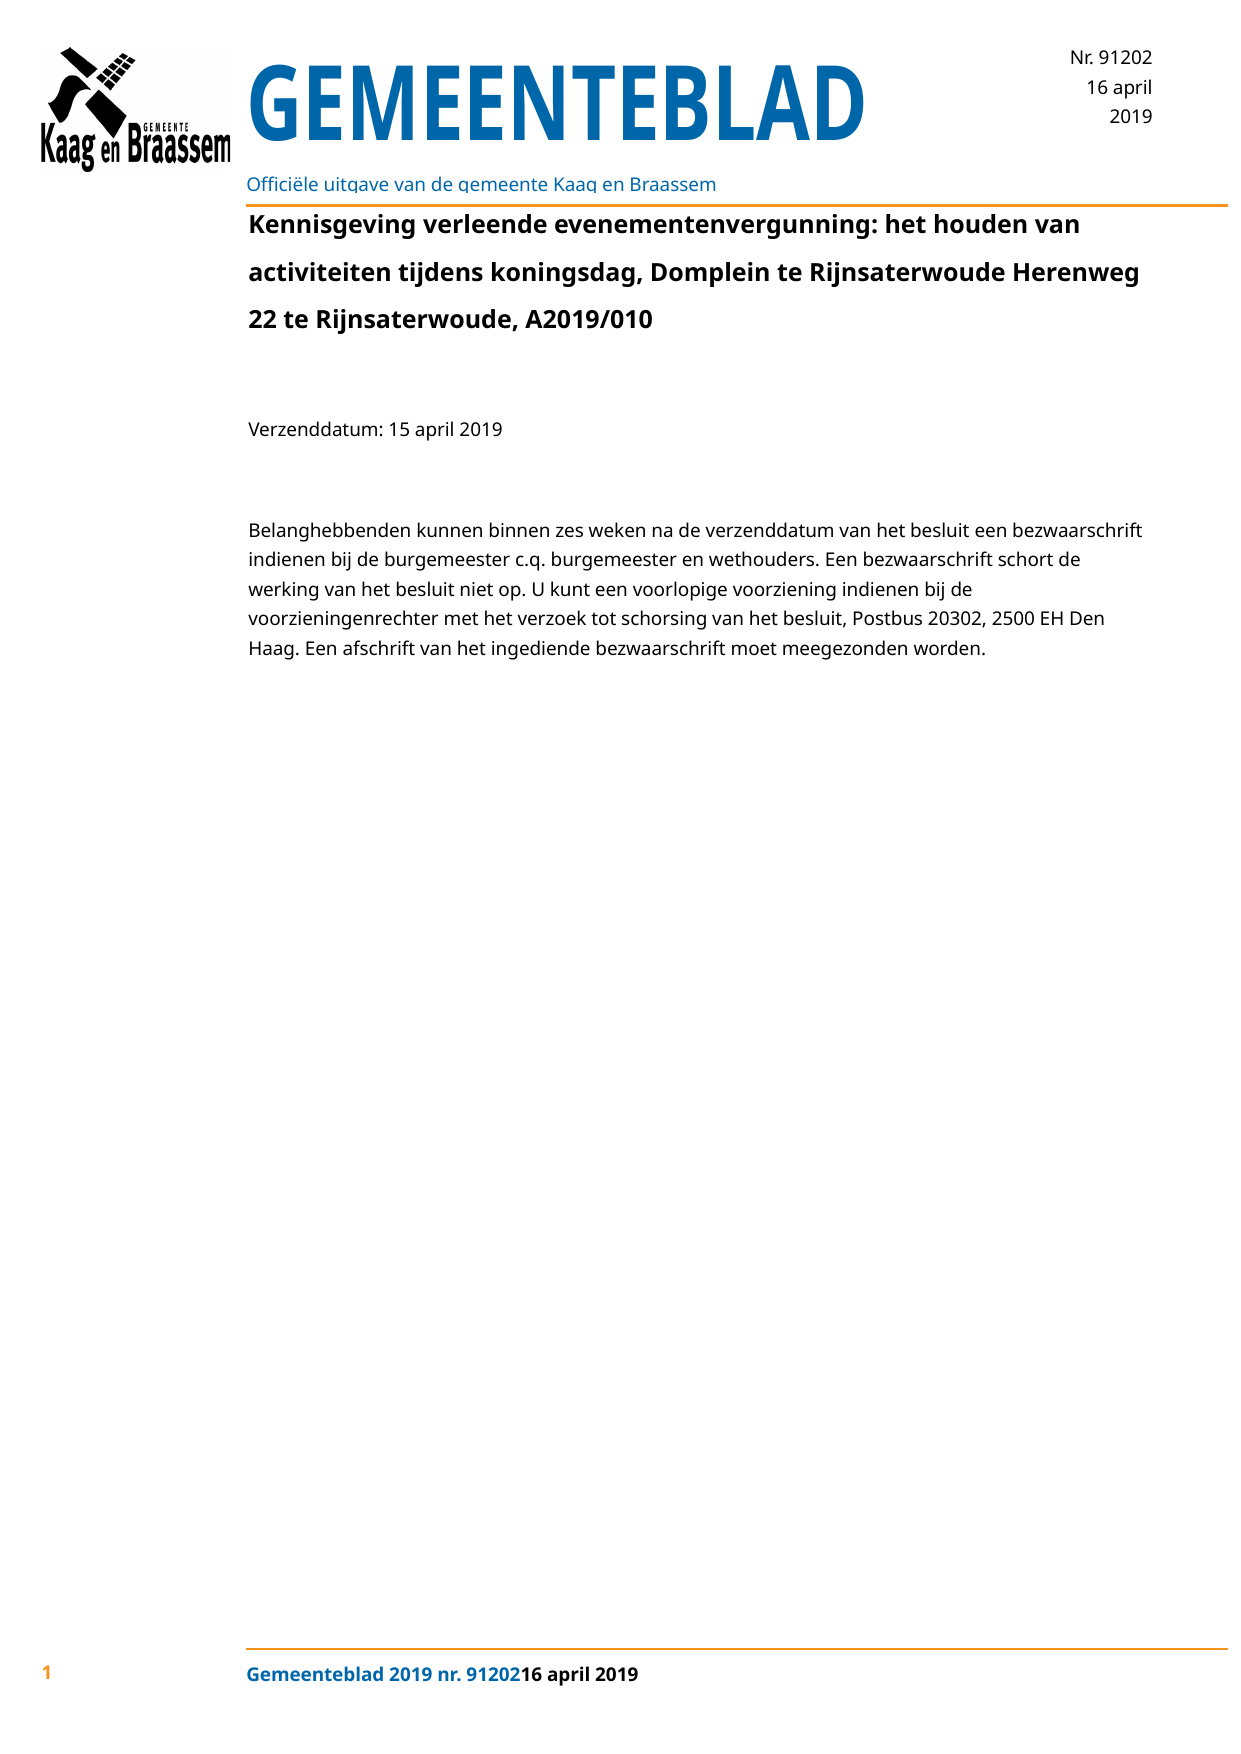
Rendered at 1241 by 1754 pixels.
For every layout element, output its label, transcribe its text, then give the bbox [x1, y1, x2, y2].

picture [41, 47, 231, 172]
text Verzenddatum: 15 april 2019 [248, 416, 1152, 442]
text Belanghebbenden kunnen binnen zes weken na de verzenddatum van het besluit een bezwaarschrift indienen bij de burgemeester c.q. burgemeester en wethouders. Een bezwaarschrift schort de werking van het besluit niet op. U kunt een voorlopige voorziening indienen bij de voorzieningenrechter met het verzoek tot schorsing van het besluit, Postbus 20302, 2500 EH Den Haag. Een afschrift van het ingediende bezwaarschrift moet meegezonden worden. [248, 517, 1152, 661]
text Kennisgeving verleende evenementenvergunning: het houden van activiteiten tijdens koningsdag, Domplein te Rijnsaterwoude Herenweg 22 te Rijnsaterwoude, A2019/010 [248, 207, 1152, 336]
